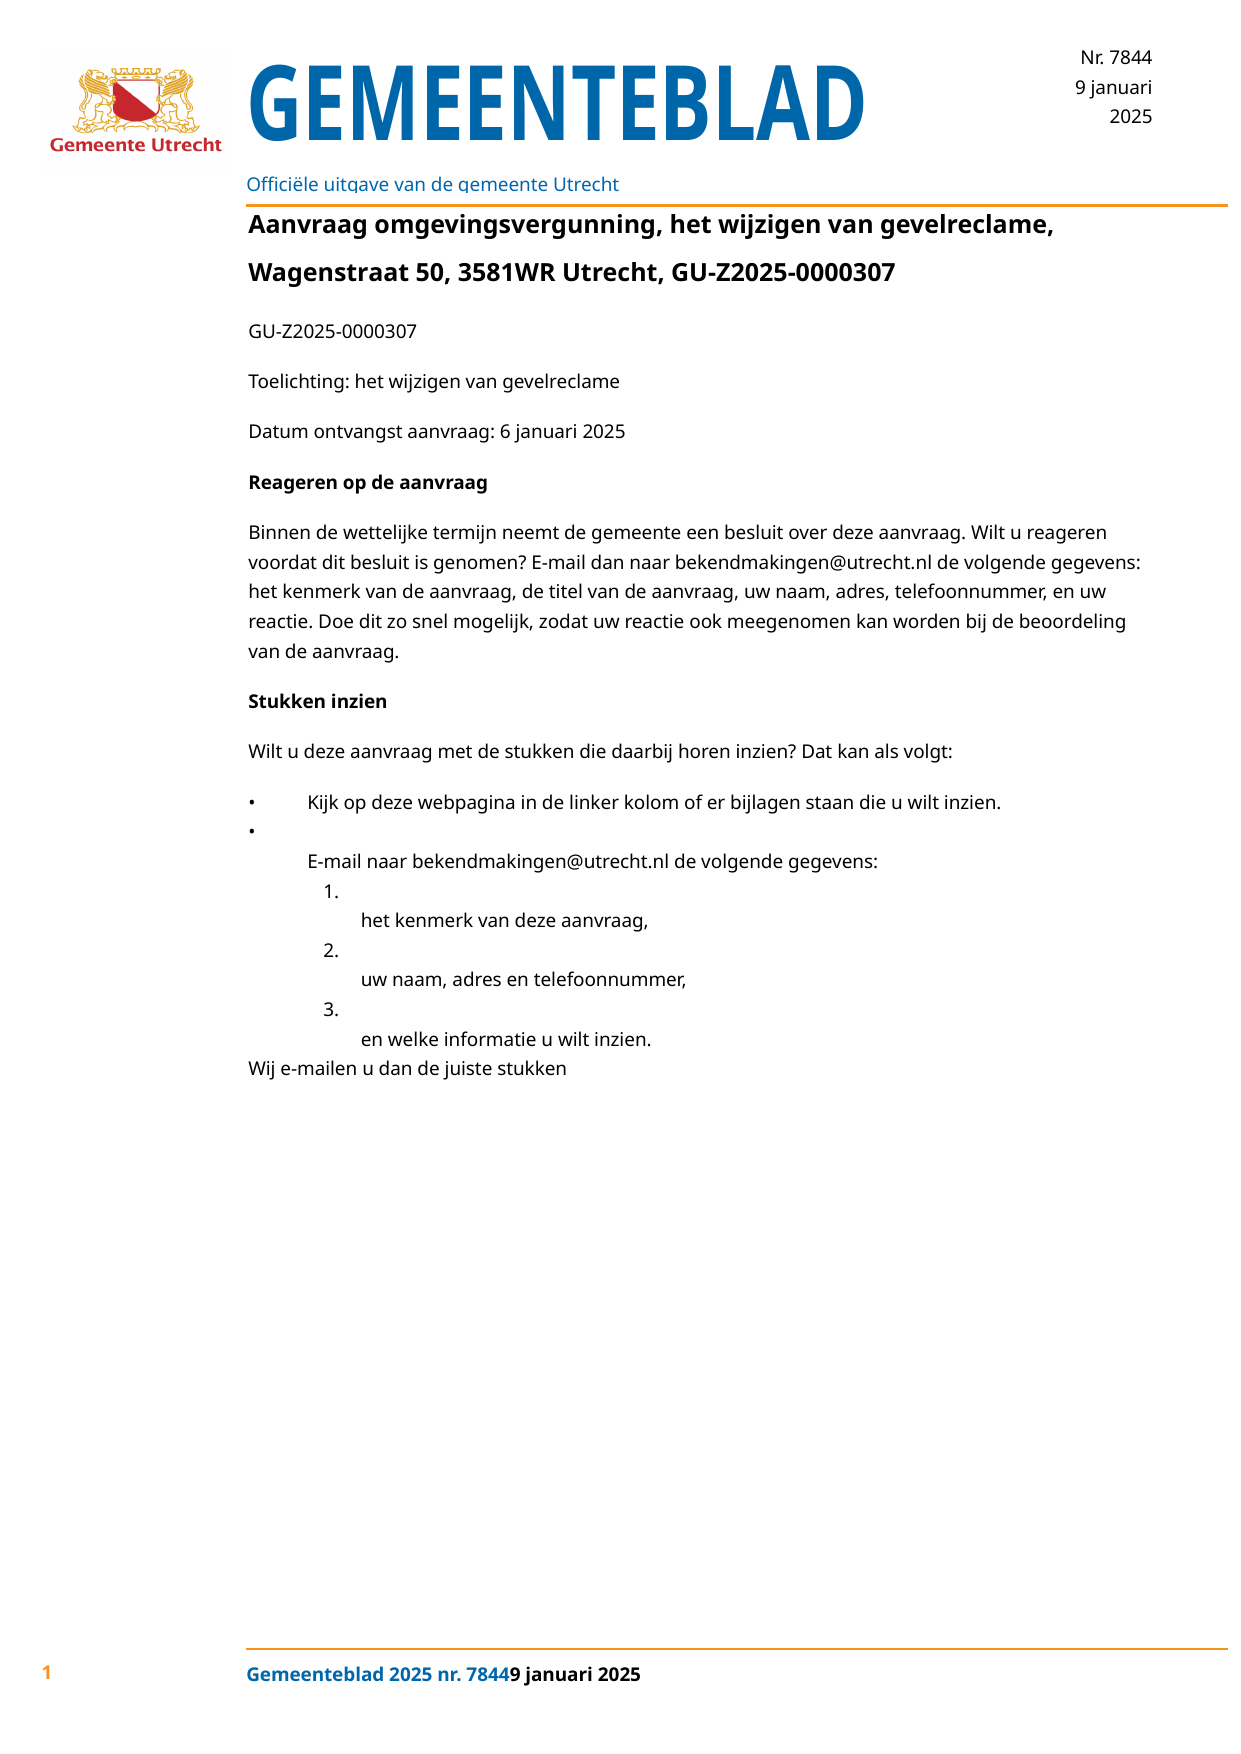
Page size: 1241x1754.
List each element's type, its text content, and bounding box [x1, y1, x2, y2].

text Wij e-mailen u dan de juiste stukken [248, 1055, 1152, 1081]
text GU-Z2025-0000307 [248, 318, 1152, 344]
picture [41, 47, 231, 172]
text Wilt u deze aanvraag met de stukken die daarbij horen inzien? Dat kan als volgt: [248, 739, 1152, 764]
list E-mail naar bekendmakingen@utrecht.nl de volgende gegevens: [248, 848, 1152, 874]
list het kenmerk van deze aanvraag, [323, 907, 1152, 933]
text Binnen de wettelijke termijn neemt de gemeente een besluit over deze aanvraag. Wilt u reageren voordat dit besluit is genomen? E-mail dan naar bekendmakingen@utrecht.nl de volgende gegevens: het kenmerk van de aanvraag, de titel van de aanvraag, uw naam, adres, telefoonnummer, en uw reactie. Doe dit zo snel mogelijk, zodat uw reactie ook meegenomen kan worden bij de beoordeling van de aanvraag. [248, 519, 1152, 664]
text Reageren op de aanvraag [248, 469, 1152, 495]
list en welke informatie u wilt inzien. [323, 1026, 1152, 1052]
text Toelichting: het wijzigen van gevelreclame [248, 368, 1152, 394]
list uw naam, adres en telefoonnummer, [323, 967, 1152, 992]
list Kijk op deze webpagina in de linker kolom of er bijlagen staan die u wilt inzien. [248, 789, 1152, 815]
text Datum ontvangst aanvraag: 6 januari 2025 [248, 419, 1152, 444]
text Stukken inzien [248, 688, 1152, 714]
text Aanvraag omgevingsvergunning, het wijzigen van gevelreclame, Wagenstraat 50, 3581WR Utrecht, GU-Z2025-0000307 [248, 207, 1152, 288]
